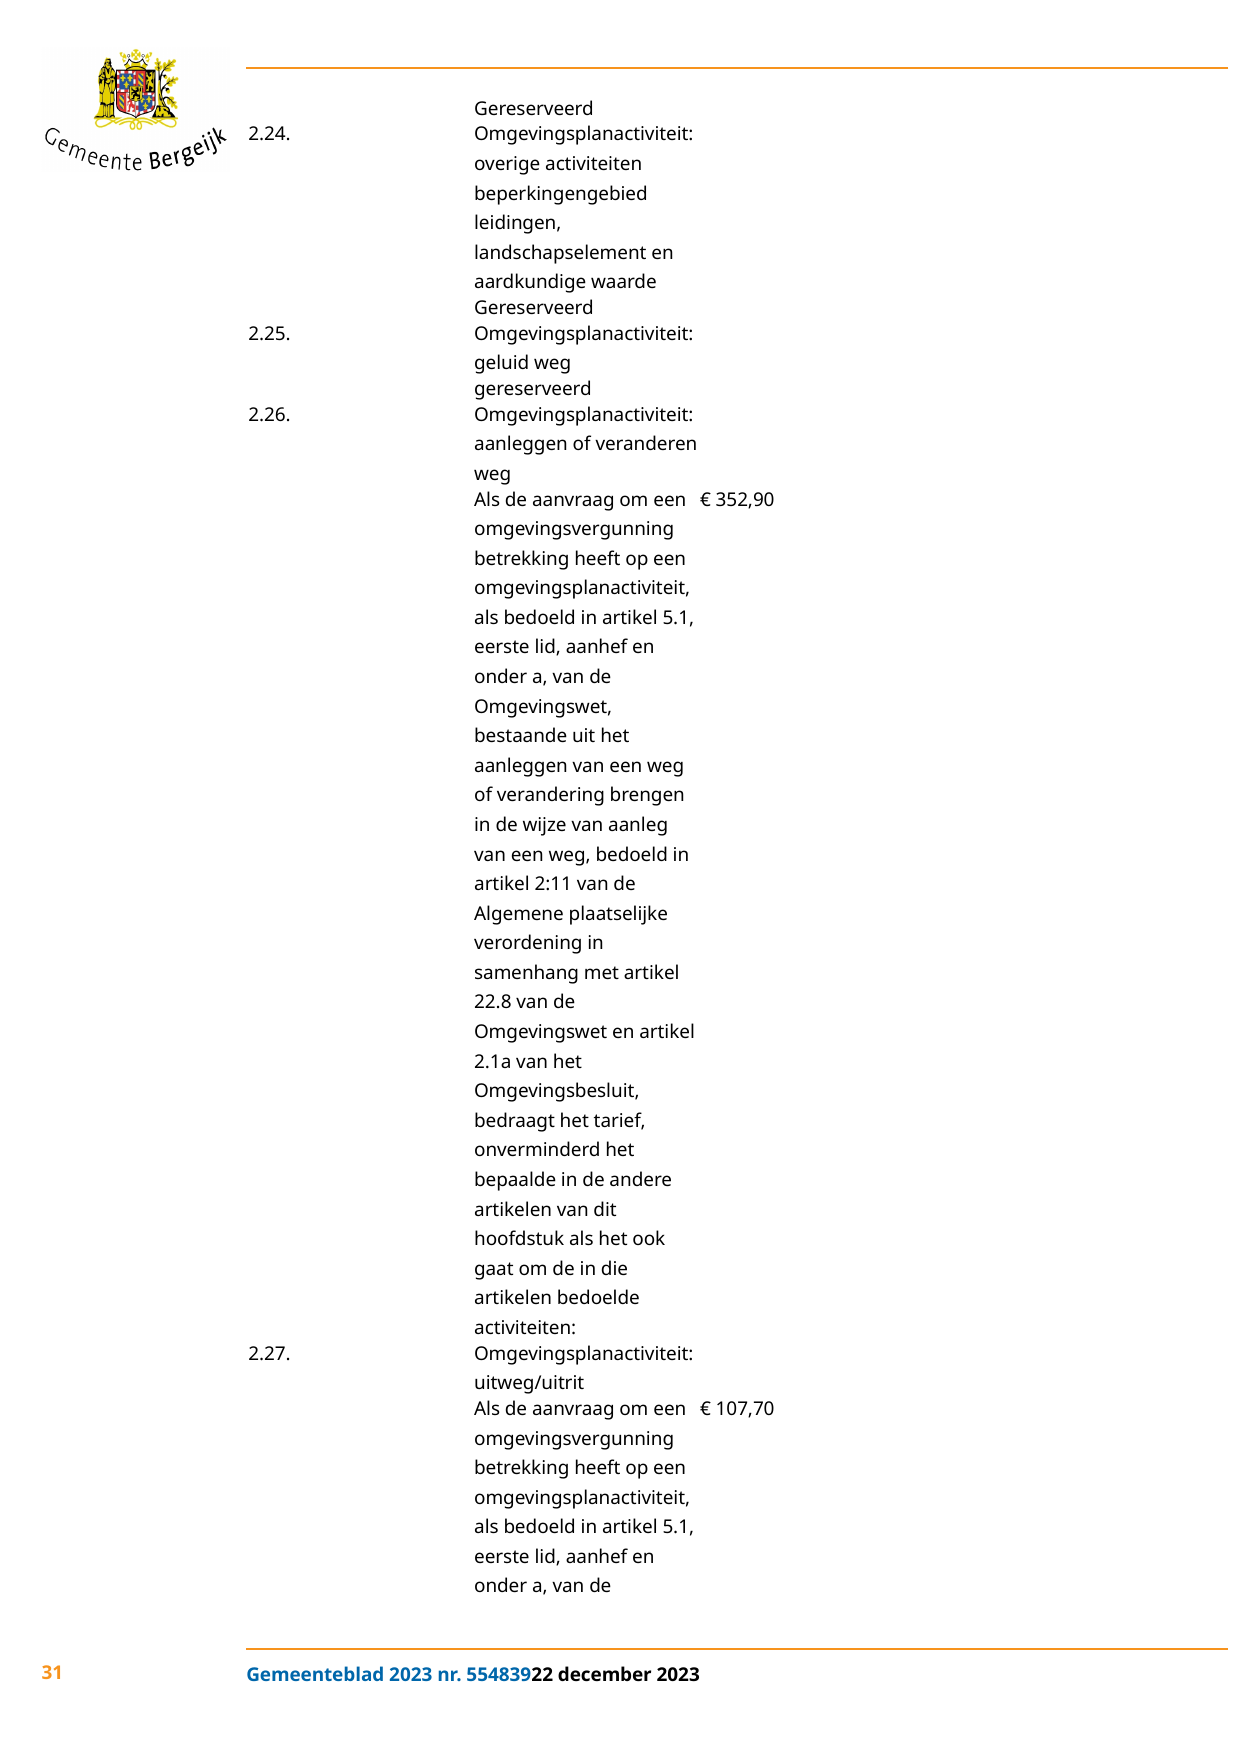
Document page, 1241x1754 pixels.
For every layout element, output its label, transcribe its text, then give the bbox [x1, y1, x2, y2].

table_cell 2.26. [248, 401, 474, 486]
table_cell [926, 320, 1152, 375]
table_cell € 107,70 [700, 1395, 926, 1598]
table_cell [700, 294, 926, 320]
table_cell [700, 401, 926, 486]
table_cell € 352,90 [700, 486, 926, 1340]
table_cell [926, 294, 1152, 320]
table_cell [926, 486, 1152, 1340]
table_cell gereserveerd [474, 375, 700, 401]
table_cell Omgevingsplanactiviteit: uitweg/uitrit [474, 1340, 700, 1395]
table_cell Omgevingsplanactiviteit: overige activiteiten beperkingengebied leidingen, landschapselement en aardkundige waarde [474, 121, 700, 294]
table_cell [700, 1340, 926, 1395]
table_cell Omgevingsplanactiviteit: aanleggen of veranderen weg [474, 401, 700, 486]
table_cell [926, 1395, 1152, 1598]
table_cell [700, 375, 926, 401]
table_cell [926, 121, 1152, 294]
table_cell 2.25. [248, 320, 474, 375]
table_cell [248, 95, 474, 121]
table_cell [926, 95, 1152, 121]
table_cell [248, 294, 474, 320]
table_cell [926, 1340, 1152, 1395]
table_cell [248, 375, 474, 401]
table_cell Gereserveerd [474, 294, 700, 320]
table_cell [248, 486, 474, 1340]
table_cell [700, 95, 926, 121]
table_cell [700, 121, 926, 294]
table_cell 2.24. [248, 121, 474, 294]
table_cell Als de aanvraag om een omgevingsvergunning betrekking heeft op een omgevingsplanactiviteit, als bedoeld in artikel 5.1, eerste lid, aanhef en onder a, van de [474, 1395, 700, 1598]
table_cell Gereserveerd [474, 95, 700, 121]
picture [41, 47, 231, 172]
table_cell Omgevingsplanactiviteit: geluid weg [474, 320, 700, 375]
table_cell 2.27. [248, 1340, 474, 1395]
table_cell [926, 401, 1152, 486]
table_cell [248, 1395, 474, 1598]
table_cell [700, 320, 926, 375]
table_cell Als de aanvraag om een omgevingsvergunning betrekking heeft op een omgevingsplanactiviteit, als bedoeld in artikel 5.1, eerste lid, aanhef en onder a, van de Omgevingswet, bestaande uit het aanleggen van een weg of verandering brengen in de wijze van aanleg van een weg, bedoeld in artikel 2:11 van de Algemene plaatselijke verordening in samenhang met artikel 22.8 van de Omgevingswet en artikel 2.1a van het Omgevingsbesluit, bedraagt het tarief, onverminderd het bepaalde in de andere artikelen van dit hoofdstuk als het ook gaat om de in die artikelen bedoelde activiteiten: [474, 486, 700, 1340]
table_cell [926, 375, 1152, 401]
